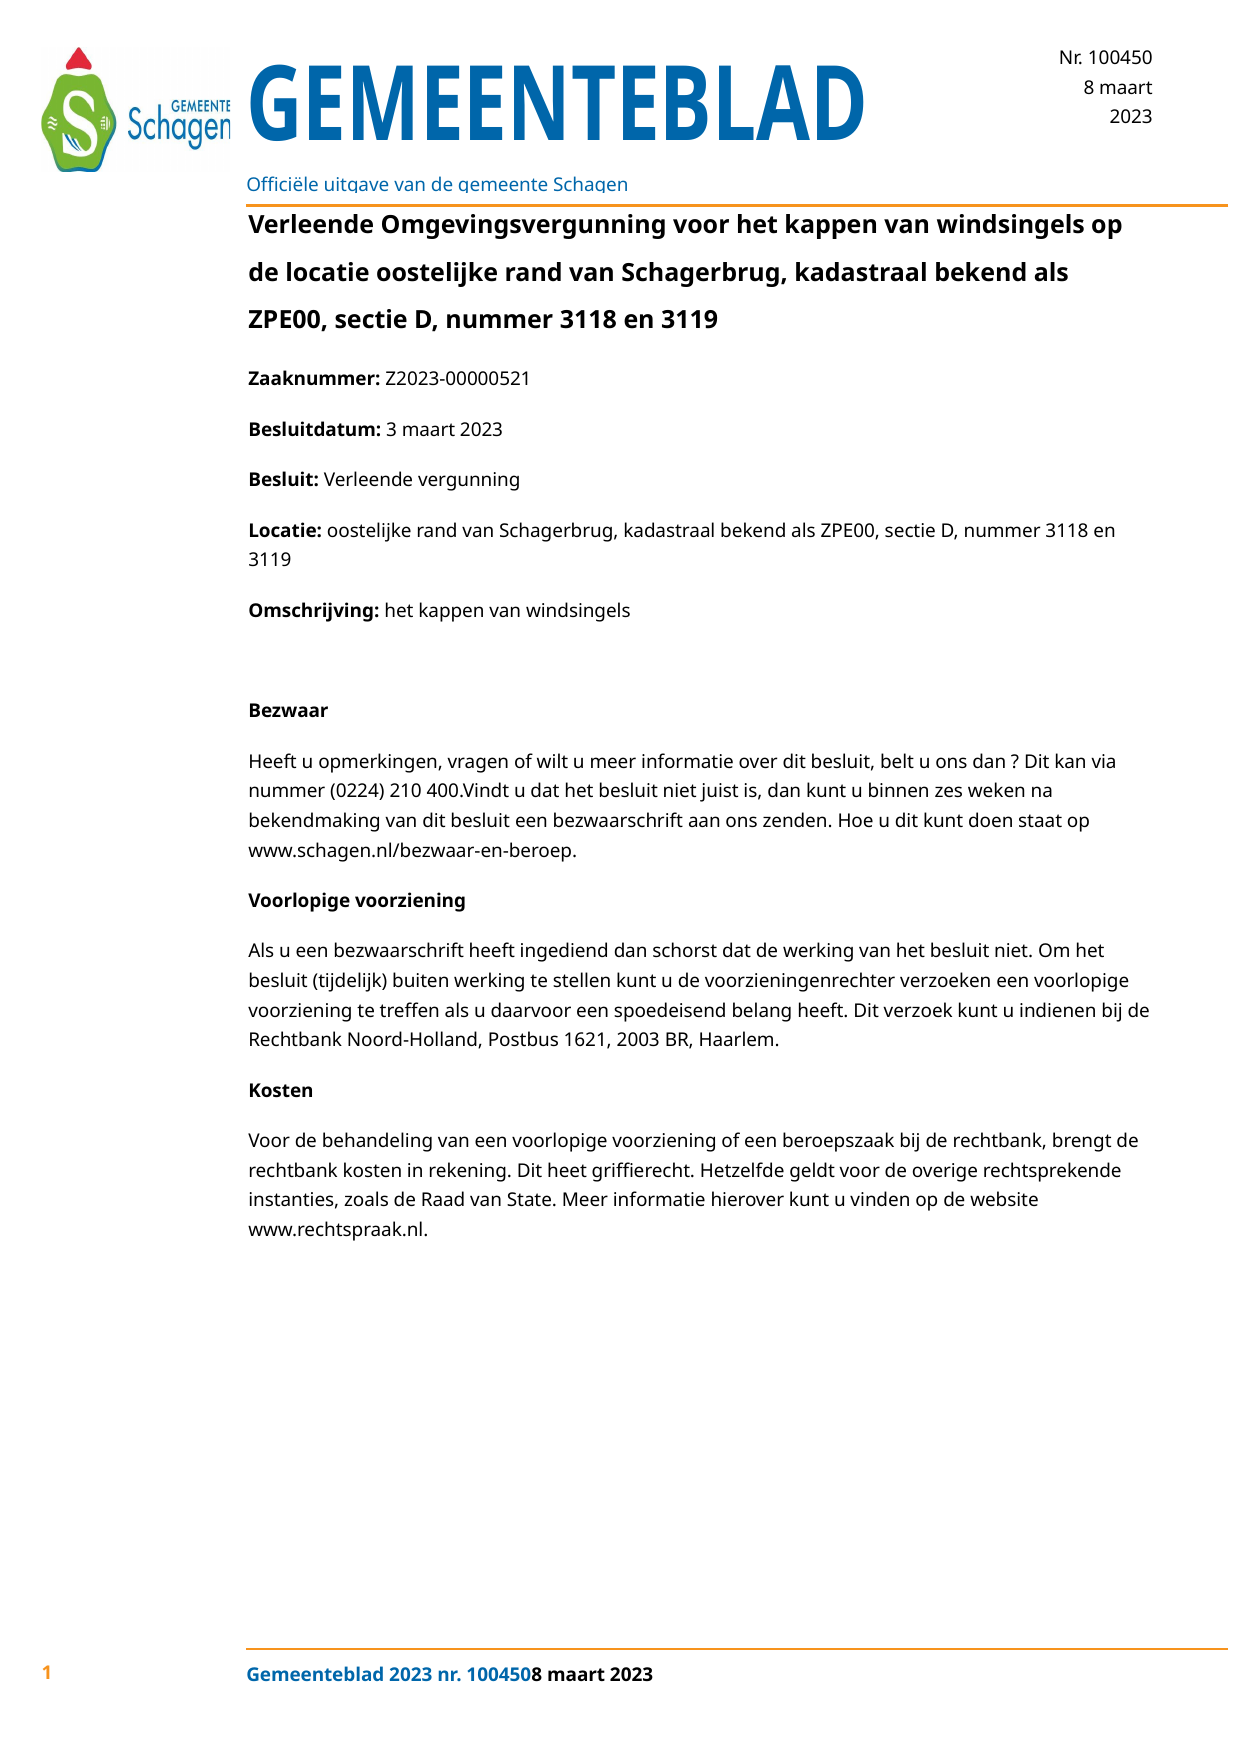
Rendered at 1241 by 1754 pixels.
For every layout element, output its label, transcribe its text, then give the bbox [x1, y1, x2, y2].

text Besluit: Verleende vergunning [248, 466, 1152, 492]
text Als u een bezwaarschrift heeft ingediend dan schorst dat de werking van het besluit niet. Om het besluit (tijdelijk) buiten werking te stellen kunt u de voorzieningenrechter verzoeken een voorlopige voorziening te treffen als u daarvoor een spoedeisend belang heeft. Dit verzoek kunt u indienen bij de Rechtbank Noord-Holland, Postbus 1621, 2003 BR, Haarlem. [248, 938, 1152, 1052]
text Voor de behandeling van een voorlopige voorziening of een beroepszaak bij de rechtbank, brengt de rechtbank kosten in rekening. Dit heet griffierecht. Hetzelfde geldt voor de overige rechtsprekende instanties, zoals de Raad van State. Meer informatie hierover kunt u vinden op de website www.rechtspraak.nl. [248, 1127, 1152, 1242]
text Voorlopige voorziening [248, 887, 1152, 913]
text Zaaknummer: Z2023-00000521 [248, 366, 1152, 391]
picture [41, 47, 231, 172]
text Omschrijving: het kappen van windsingels [248, 597, 1152, 622]
text Kosten [248, 1077, 1152, 1102]
text Heeft u opmerkingen, vragen of wilt u meer informatie over dit besluit, belt u ons dan ? Dit kan via nummer (0224) 210 400.Vindt u dat het besluit niet juist is, dan kunt u binnen zes weken na bekendmaking van dit besluit een bezwaarschrift aan ons zenden. Hoe u dit kunt doen staat op www.schagen.nl/bezwaar-en-beroep. [248, 748, 1152, 862]
text Besluitdatum: 3 maart 2023 [248, 416, 1152, 442]
text Bezwaar [248, 698, 1152, 723]
text Locatie: oostelijke rand van Schagerbrug, kadastraal bekend als ZPE00, sectie D, nummer 3118 en 3119 [248, 517, 1152, 572]
text Verleende Omgevingsvergunning voor het kappen van windsingels op de locatie oostelijke rand van Schagerbrug, kadastraal bekend als ZPE00, sectie D, nummer 3118 en 3119 [248, 207, 1152, 336]
